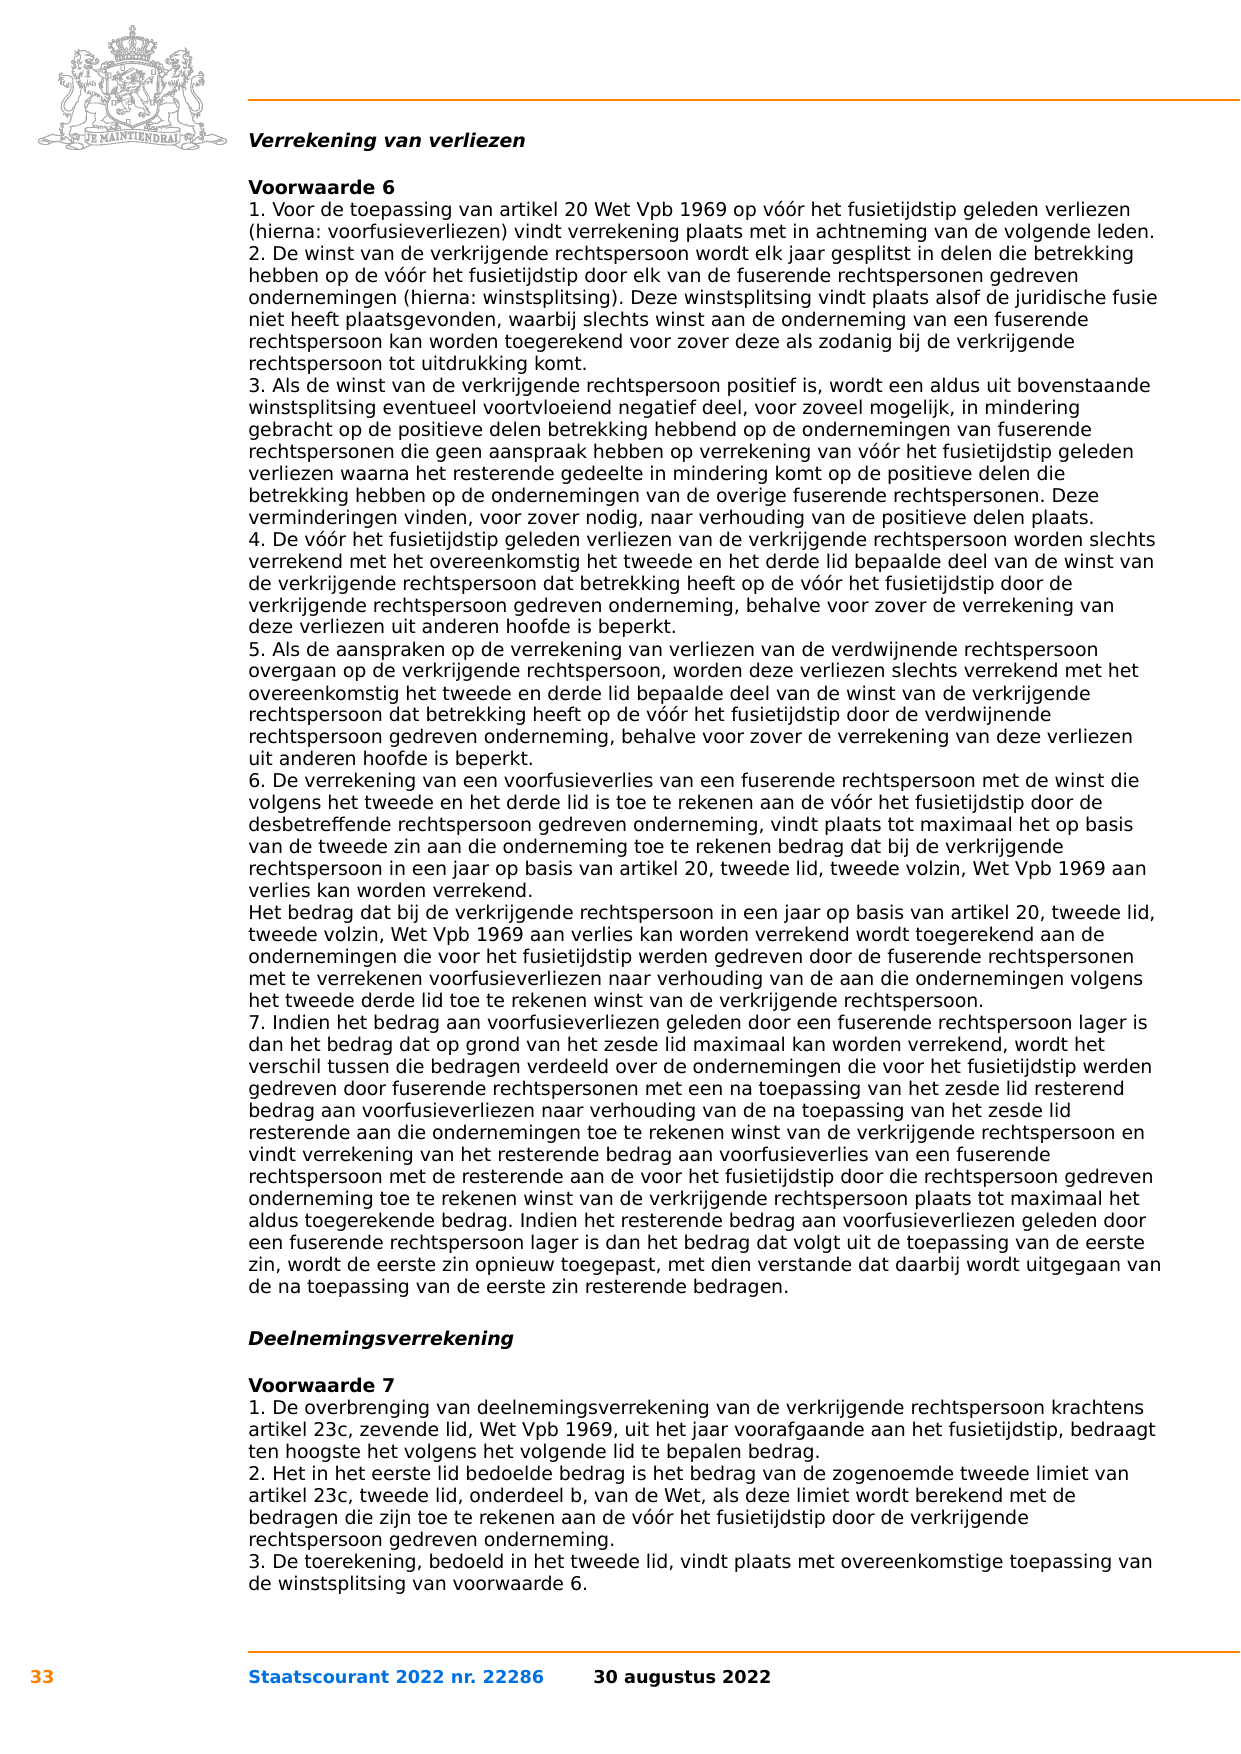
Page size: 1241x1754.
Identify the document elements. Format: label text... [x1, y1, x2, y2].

subtitle Verrekening van verliezen [248, 130, 1163, 152]
text 2. De winst van de verkrijgende rechtspersoon wordt elk jaar gesplitst in delen die betrekking hebben op de vóór het fusietijdstip door elk van de fuserende rechtspersonen gedreven ondernemingen (hierna: winstsplitsing). Deze winstsplitsing vindt plaats alsof de juridische fusie niet heeft plaatsgevonden, waarbij slechts winst aan de onderneming van een fuserende rechtspersoon kan worden toegerekend voor zover deze als zodanig bij de verkrijgende rechtspersoon tot uitdrukking komt. [248, 243, 1163, 375]
text 6. De verrekening van een voorfusieverlies van een fuserende rechtspersoon met de winst die volgens het tweede en het derde lid is toe te rekenen aan de vóór het fusietijdstip door de desbetreffende rechtspersoon gedreven onderneming, vindt plaats tot maximaal het op basis van de tweede zin aan die onderneming toe te rekenen bedrag dat bij de verkrijgende rechtspersoon in een jaar op basis van artikel 20, tweede lid, tweede volzin, Wet Vpb 1969 aan verlies kan worden verrekend. [248, 770, 1163, 902]
text 2. Het in het eerste lid bedoelde bedrag is het bedrag van de zogenoemde tweede limiet van artikel 23c, tweede lid, onderdeel b, van de Wet, als deze limiet wordt berekend met de bedragen die zijn toe te rekenen aan de vóór het fusietijdstip door de verkrijgende rechtspersoon gedreven onderneming. [248, 1463, 1163, 1551]
text 7. Indien het bedrag aan voorfusieverliezen geleden door een fuserende rechtspersoon lager is dan het bedrag dat op grond van het zesde lid maximaal kan worden verrekend, wordt het verschil tussen die bedragen verdeeld over de ondernemingen die voor het fusietijdstip werden gedreven door fuserende rechtspersonen met een na toepassing van het zesde lid resterend bedrag aan voorfusieverliezen naar verhouding van de na toepassing van het zesde lid resterende aan die ondernemingen toe te rekenen winst van de verkrijgende rechtspersoon en vindt verrekening van het resterende bedrag aan voorfusieverlies van een fuserende rechtspersoon met de resterende aan de voor het fusietijdstip door die rechtspersoon gedreven onderneming toe te rekenen winst van de verkrijgende rechtspersoon plaats tot maximaal het aldus toegerekende bedrag. Indien het resterende bedrag aan voorfusieverliezen geleden door een fuserende rechtspersoon lager is dan het bedrag dat volgt uit de toepassing van de eerste zin, wordt de eerste zin opnieuw toegepast, met dien verstande dat daarbij wordt uitgegaan van de na toepassing van de eerste zin resterende bedragen. [248, 1012, 1163, 1298]
text 1. De overbrenging van deelnemingsverrekening van de verkrijgende rechtspersoon krachtens artikel 23c, zevende lid, Wet Vpb 1969, uit het jaar voorafgaande aan het fusietijdstip, bedraagt ten hoogste het volgens het volgende lid te bepalen bedrag. [248, 1397, 1163, 1463]
picture [38, 25, 227, 150]
text 4. De vóór het fusietijdstip geleden verliezen van de verkrijgende rechtspersoon worden slechts verrekend met het overeenkomstig het tweede en het derde lid bepaalde deel van de winst van de verkrijgende rechtspersoon dat betrekking heeft op de vóór het fusietijdstip door de verkrijgende rechtspersoon gedreven onderneming, behalve voor zover de verrekening van deze verliezen uit anderen hoofde is beperkt. [248, 528, 1163, 638]
text 1. Voor de toepassing van artikel 20 Wet Vpb 1969 op vóór het fusietijdstip geleden verliezen (hierna: voorfusieverliezen) vindt verrekening plaats met in achtneming van de volgende leden. [248, 199, 1163, 243]
text 3. Als de winst van de verkrijgende rechtspersoon positief is, wordt een aldus uit bovenstaande winstsplitsing eventueel voortvloeiend negatief deel, voor zoveel mogelijk, in mindering gebracht op de positieve delen betrekking hebbend op de ondernemingen van fuserende rechtspersonen die geen aanspraak hebben op verrekening van vóór het fusietijdstip geleden verliezen waarna het resterende gedeelte in mindering komt op de positieve delen die betrekking hebben op de ondernemingen van de overige fuserende rechtspersonen. Deze verminderingen vinden, voor zover nodig, naar verhouding van de positieve delen plaats. [248, 375, 1163, 528]
subtitle Voorwaarde 7 [248, 1375, 1163, 1397]
text 5. Als de aanspraken op de verrekening van verliezen van de verdwijnende rechtspersoon overgaan op de verkrijgende rechtspersoon, worden deze verliezen slechts verrekend met het overeenkomstig het tweede en derde lid bepaalde deel van de winst van de verkrijgende rechtspersoon dat betrekking heeft op de vóór het fusietijdstip door de verdwijnende rechtspersoon gedreven onderneming, behalve voor zover de verrekening van deze verliezen uit anderen hoofde is beperkt. [248, 638, 1163, 770]
text 3. De toerekening, bedoeld in het tweede lid, vindt plaats met overeenkomstige toepassing van de winstsplitsing van voorwaarde 6. [248, 1551, 1163, 1594]
subtitle Deelnemingsverrekening [248, 1328, 1163, 1350]
subtitle Voorwaarde 6 [248, 177, 1163, 199]
text Het bedrag dat bij de verkrijgende rechtspersoon in een jaar op basis van artikel 20, tweede lid, tweede volzin, Wet Vpb 1969 aan verlies kan worden verrekend wordt toegerekend aan de ondernemingen die voor het fusietijdstip werden gedreven door de fuserende rechtspersonen met te verrekenen voorfusieverliezen naar verhouding van de aan die ondernemingen volgens het tweede derde lid toe te rekenen winst van de verkrijgende rechtspersoon. [248, 902, 1163, 1012]
